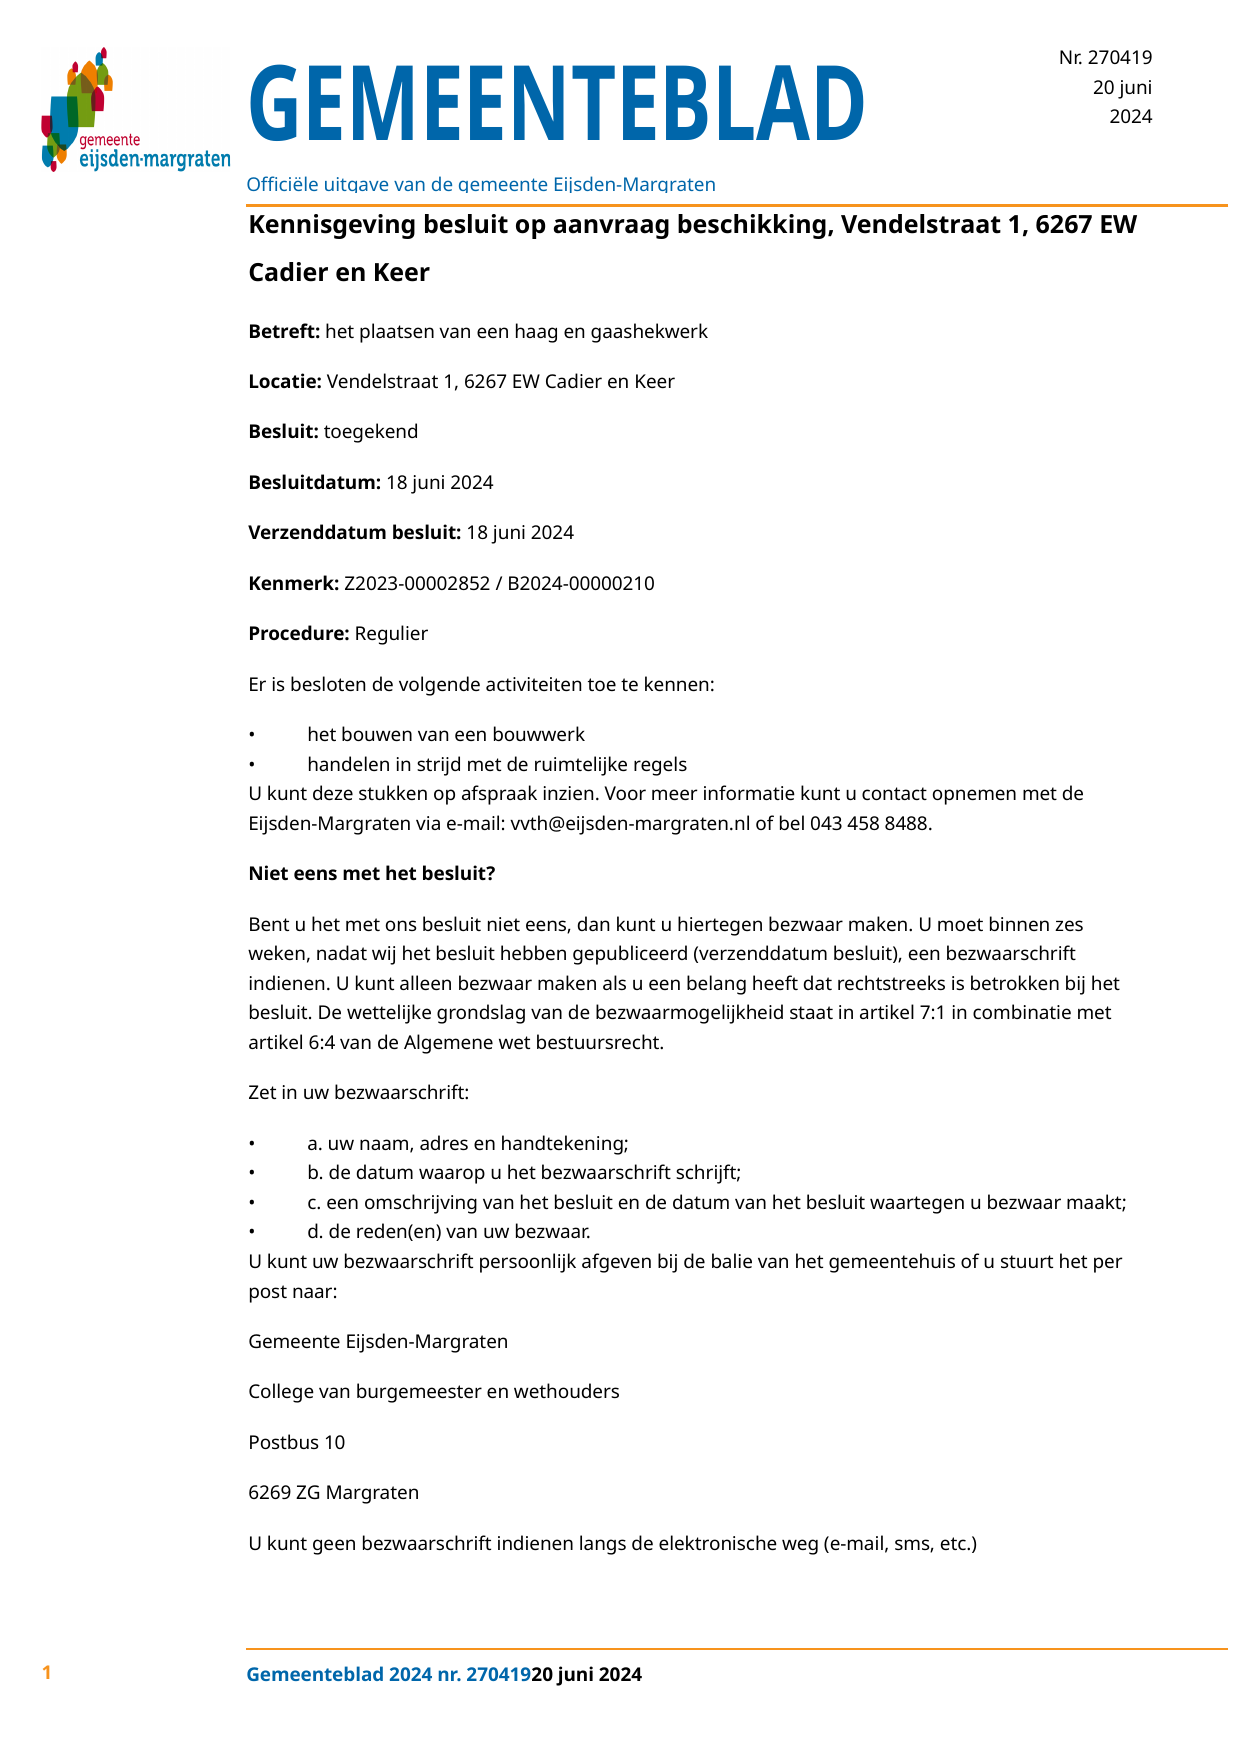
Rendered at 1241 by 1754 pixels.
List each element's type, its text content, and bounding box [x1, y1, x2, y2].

text Postbus 10 [248, 1429, 1152, 1455]
text Betreft: het plaatsen van een haag en gaashekwerk [248, 318, 1152, 344]
list c. een omschrijving van het besluit en de datum van het besluit waartegen u bezwaar maakt; [248, 1189, 1152, 1215]
list handelen in strijd met de ruimtelijke regels [248, 751, 1152, 777]
text Besluitdatum: 18 juni 2024 [248, 469, 1152, 495]
text U kunt uw bezwaarschrift persoonlijk afgeven bij de balie van het gemeentehuis of u stuurt het per post naar: [248, 1248, 1152, 1304]
text Gemeente Eijsden-Margraten [248, 1328, 1152, 1354]
text Kennisgeving besluit op aanvraag beschikking, Vendelstraat 1, 6267 EW Cadier en Keer [248, 207, 1152, 288]
text Locatie: Vendelstraat 1, 6267 EW Cadier en Keer [248, 368, 1152, 394]
text Zet in uw bezwaarschrift: [248, 1079, 1152, 1105]
text Niet eens met het besluit? [248, 860, 1152, 886]
list het bouwen van een bouwwerk [248, 721, 1152, 747]
text U kunt geen bezwaarschrift indienen langs de elektronische weg (e-mail, sms, etc.) [248, 1530, 1152, 1556]
text Bent u het met ons besluit niet eens, dan kunt u hiertegen bezwaar maken. U moet binnen zes weken, nadat wij het besluit hebben gepubliceerd (verzenddatum besluit), een bezwaarschrift indienen. U kunt alleen bezwaar maken als u een belang heeft dat rechtstreeks is betrokken bij het besluit. De wettelijke grondslag van de bezwaarmogelijkheid staat in artikel 7:1 in combinatie met artikel 6:4 van de Algemene wet bestuursrecht. [248, 911, 1152, 1055]
text 6269 ZG Margraten [248, 1479, 1152, 1505]
text College van burgemeester en wethouders [248, 1379, 1152, 1404]
text Kenmerk: Z2023-00002852 / B2024-00000210 [248, 570, 1152, 596]
text Er is besloten de volgende activiteiten toe te kennen: [248, 671, 1152, 697]
text Verzenddatum besluit: 18 juni 2024 [248, 519, 1152, 545]
list b. de datum waarop u het bezwaarschrift schrijft; [248, 1159, 1152, 1185]
list a. uw naam, adres en handtekening; [248, 1130, 1152, 1156]
text Besluit: toegekend [248, 419, 1152, 444]
text Procedure: Regulier [248, 620, 1152, 646]
list d. de reden(en) van uw bezwaar. [248, 1219, 1152, 1244]
picture [41, 47, 231, 172]
text U kunt deze stukken op afspraak inzien. Voor meer informatie kunt u contact opnemen met de Eijsden-Margraten via e-mail: vvth@eijsden-margraten.nl of bel 043 458 8488. [248, 780, 1152, 836]
